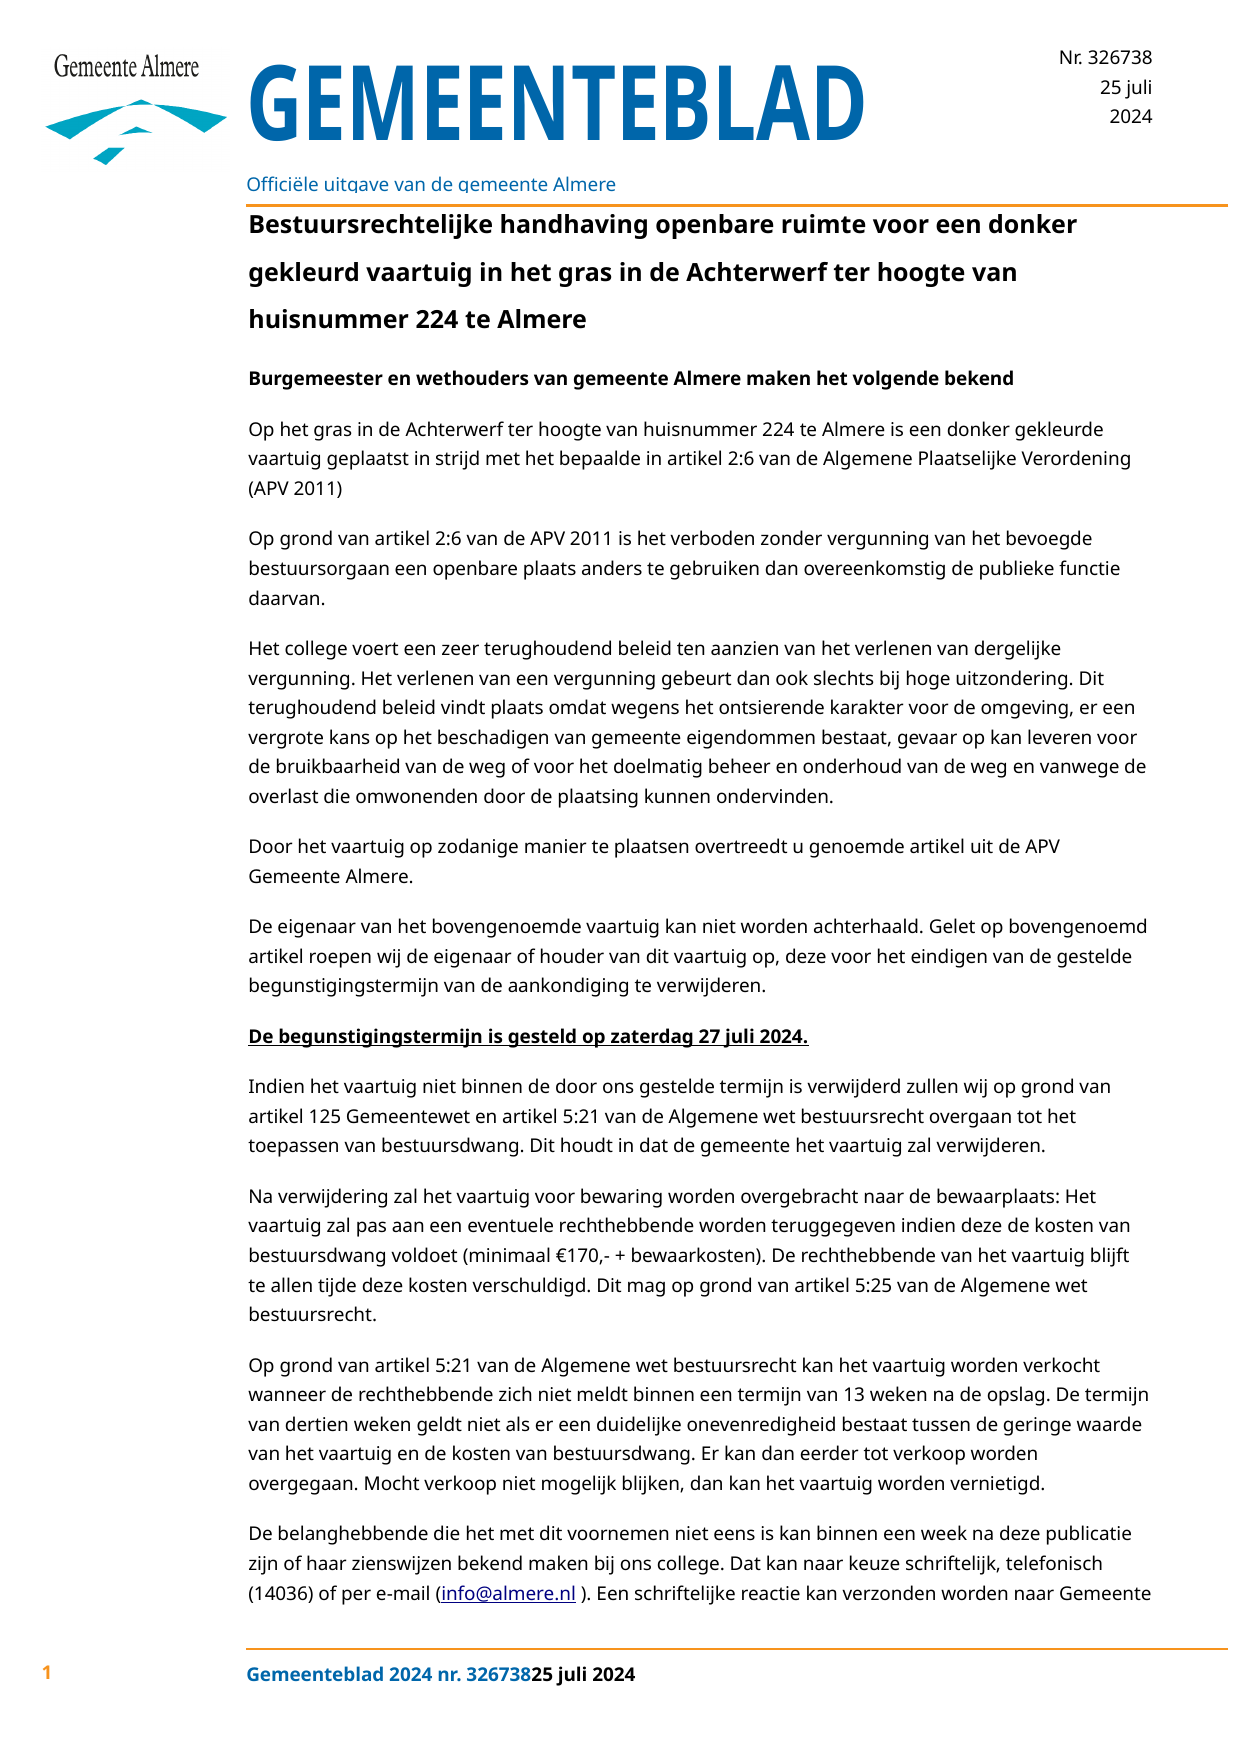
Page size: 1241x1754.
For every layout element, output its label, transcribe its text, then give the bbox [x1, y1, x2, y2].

text Indien het vaartuig niet binnen de door ons gestelde termijn is verwijderd zullen wij op grond van artikel 125 Gemeentewet en artikel 5:21 van de Algemene wet bestuursrecht overgaan tot het toepassen van bestuursdwang. Dit houdt in dat de gemeente het vaartuig zal verwijderen. [248, 1073, 1152, 1158]
text De belanghebbende die het met dit voornemen niet eens is kan binnen een week na deze publicatie zijn of haar zienswijzen bekend maken bij ons college. Dat kan naar keuze schriftelijk, telefonisch (14036) of per e-mail (info@almere.nl ). Een schriftelijke reactie kan verzonden worden naar Gemeente [248, 1521, 1152, 1605]
text Burgemeester en wethouders van gemeente Almere maken het volgende bekend [248, 366, 1152, 391]
text Bestuursrechtelijke handhaving openbare ruimte voor een donker gekleurd vaartuig in het gras in de Achterwerf ter hoogte van huisnummer 224 te Almere [248, 207, 1152, 336]
text Door het vaartuig op zodanige manier te plaatsen overtreedt u genoemde artikel uit de APV Gemeente Almere. [248, 833, 1152, 889]
text De eigenaar van het bovengenoemde vaartuig kan niet worden achterhaald. Gelet op bovengenoemd artikel roepen wij de eigenaar of houder van dit vaartuig op, deze voor het eindigen van de gestelde begunstigingstermijn van de aankondiging te verwijderen. [248, 913, 1152, 998]
text Op het gras in de Achterwerf ter hoogte van huisnummer 224 te Almere is een donker gekleurde vaartuig geplaatst in strijd met het bepaalde in artikel 2:6 van de Algemene Plaatselijke Verordening (APV 2011) [248, 416, 1152, 501]
picture [41, 47, 231, 172]
text Het college voert een zeer terughoudend beleid ten aanzien van het verlenen van dergelijke vergunning. Het verlenen van een vergunning gebeurt dan ook slechts bij hoge uitzondering. Dit terughoudend beleid vindt plaats omdat wegens het ontsierende karakter voor de omgeving, er een vergrote kans op het beschadigen van gemeente eigendommen bestaat, gevaar op kan leveren voor de bruikbaarheid van de weg of voor het doelmatig beheer en onderhoud van de weg en vanwege de overlast die omwonenden door de plaatsing kunnen ondervinden. [248, 635, 1152, 809]
text Op grond van artikel 5:21 van de Algemene wet bestuursrecht kan het vaartuig worden verkocht wanneer de rechthebbende zich niet meldt binnen een termijn van 13 weken na de opslag. De termijn van dertien weken geldt niet als er een duidelijke onevenredigheid bestaat tussen de geringe waarde van het vaartuig en de kosten van bestuursdwang. Er kan dan eerder tot verkoop worden overgegaan. Mocht verkoop niet mogelijk blijken, dan kan het vaartuig worden vernietigd. [248, 1352, 1152, 1496]
text Na verwijdering zal het vaartuig voor bewaring worden overgebracht naar de bewaarplaats: Het vaartuig zal pas aan een eventuele rechthebbende worden teruggegeven indien deze de kosten van bestuursdwang voldoet (minimaal €170,- + bewaarkosten). De rechthebbende van het vaartuig blijft te allen tijde deze kosten verschuldigd. Dit mag op grond van artikel 5:25 van de Algemene wet bestuursrecht. [248, 1183, 1152, 1327]
text Op grond van artikel 2:6 van de APV 2011 is het verboden zonder vergunning van het bevoegde bestuursorgaan een openbare plaats anders te gebruiken dan overeenkomstig de publieke functie daarvan. [248, 526, 1152, 610]
text De begunstigingstermijn is gesteld op zaterdag 27 juli 2024. [248, 1023, 1152, 1049]
